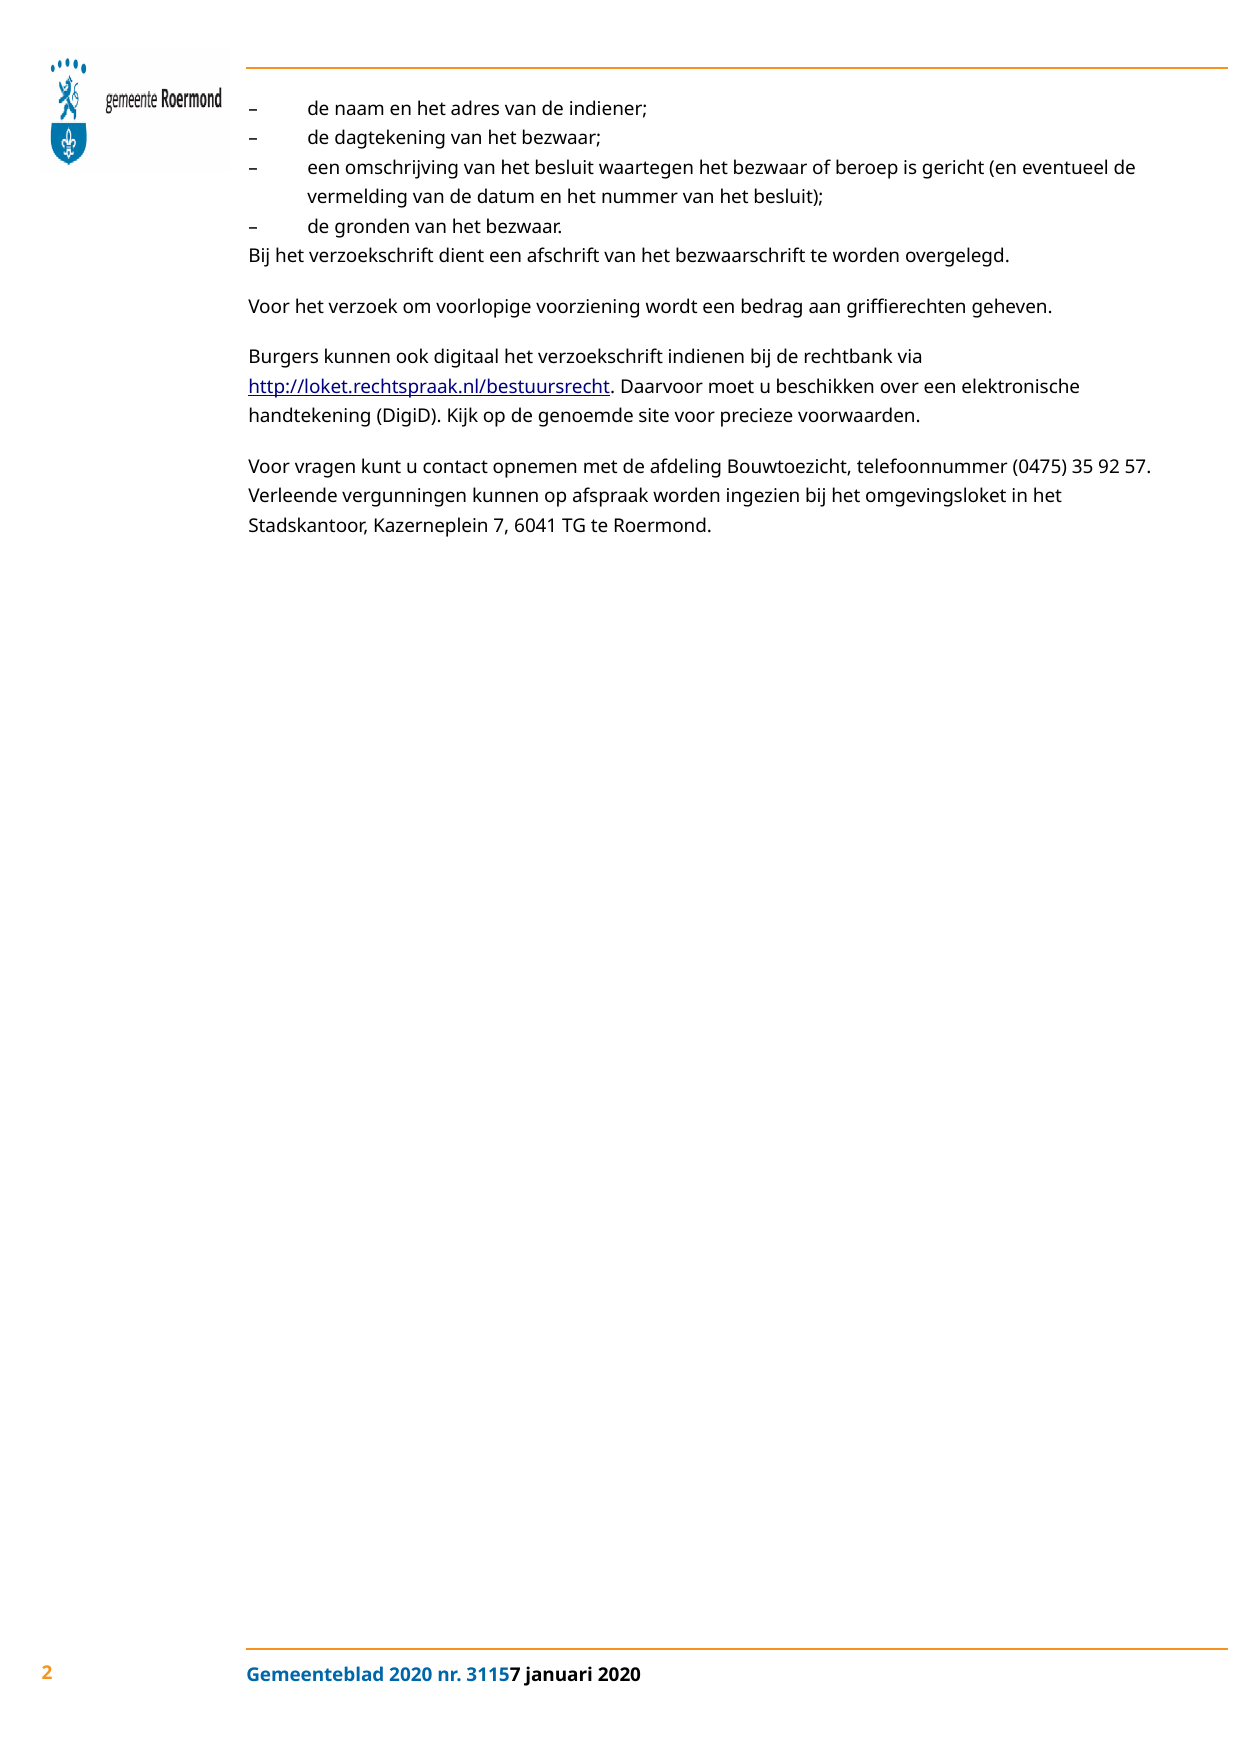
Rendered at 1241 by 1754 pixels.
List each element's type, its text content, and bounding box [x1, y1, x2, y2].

text Voor het verzoek om voorlopige voorziening wordt een bedrag aan griffierechten geheven. [248, 293, 1152, 319]
list de gronden van het bezwaar. [248, 213, 1152, 239]
list de naam en het adres van de indiener; [248, 95, 1152, 121]
list de dagtekening van het bezwaar; [248, 124, 1152, 150]
picture [41, 47, 231, 172]
text Voor vragen kunt u contact opnemen met de afdeling Bouwtoezicht, telefoonnummer (0475) 35 92 57. Verleende vergunningen kunnen op afspraak worden ingezien bij het omgevingsloket in het Stadskantoor, Kazerneplein 7, 6041 TG te Roermond. [248, 453, 1152, 538]
list een omschrijving van het besluit waartegen het bezwaar of beroep is gericht (en eventueel de vermelding van de datum en het nummer van het besluit); [248, 154, 1152, 209]
text Bij het verzoekschrift dient een afschrift van het bezwaarschrift te worden overgelegd. [248, 243, 1152, 268]
text Burgers kunnen ook digitaal het verzoekschrift indienen bij de rechtbank via http://loket.rechtspraak.nl/bestuursrecht. Daarvoor moet u beschikken over een elektronische handtekening (DigiD). Kijk op de genoemde site voor precieze voorwaarden. [248, 343, 1152, 428]
